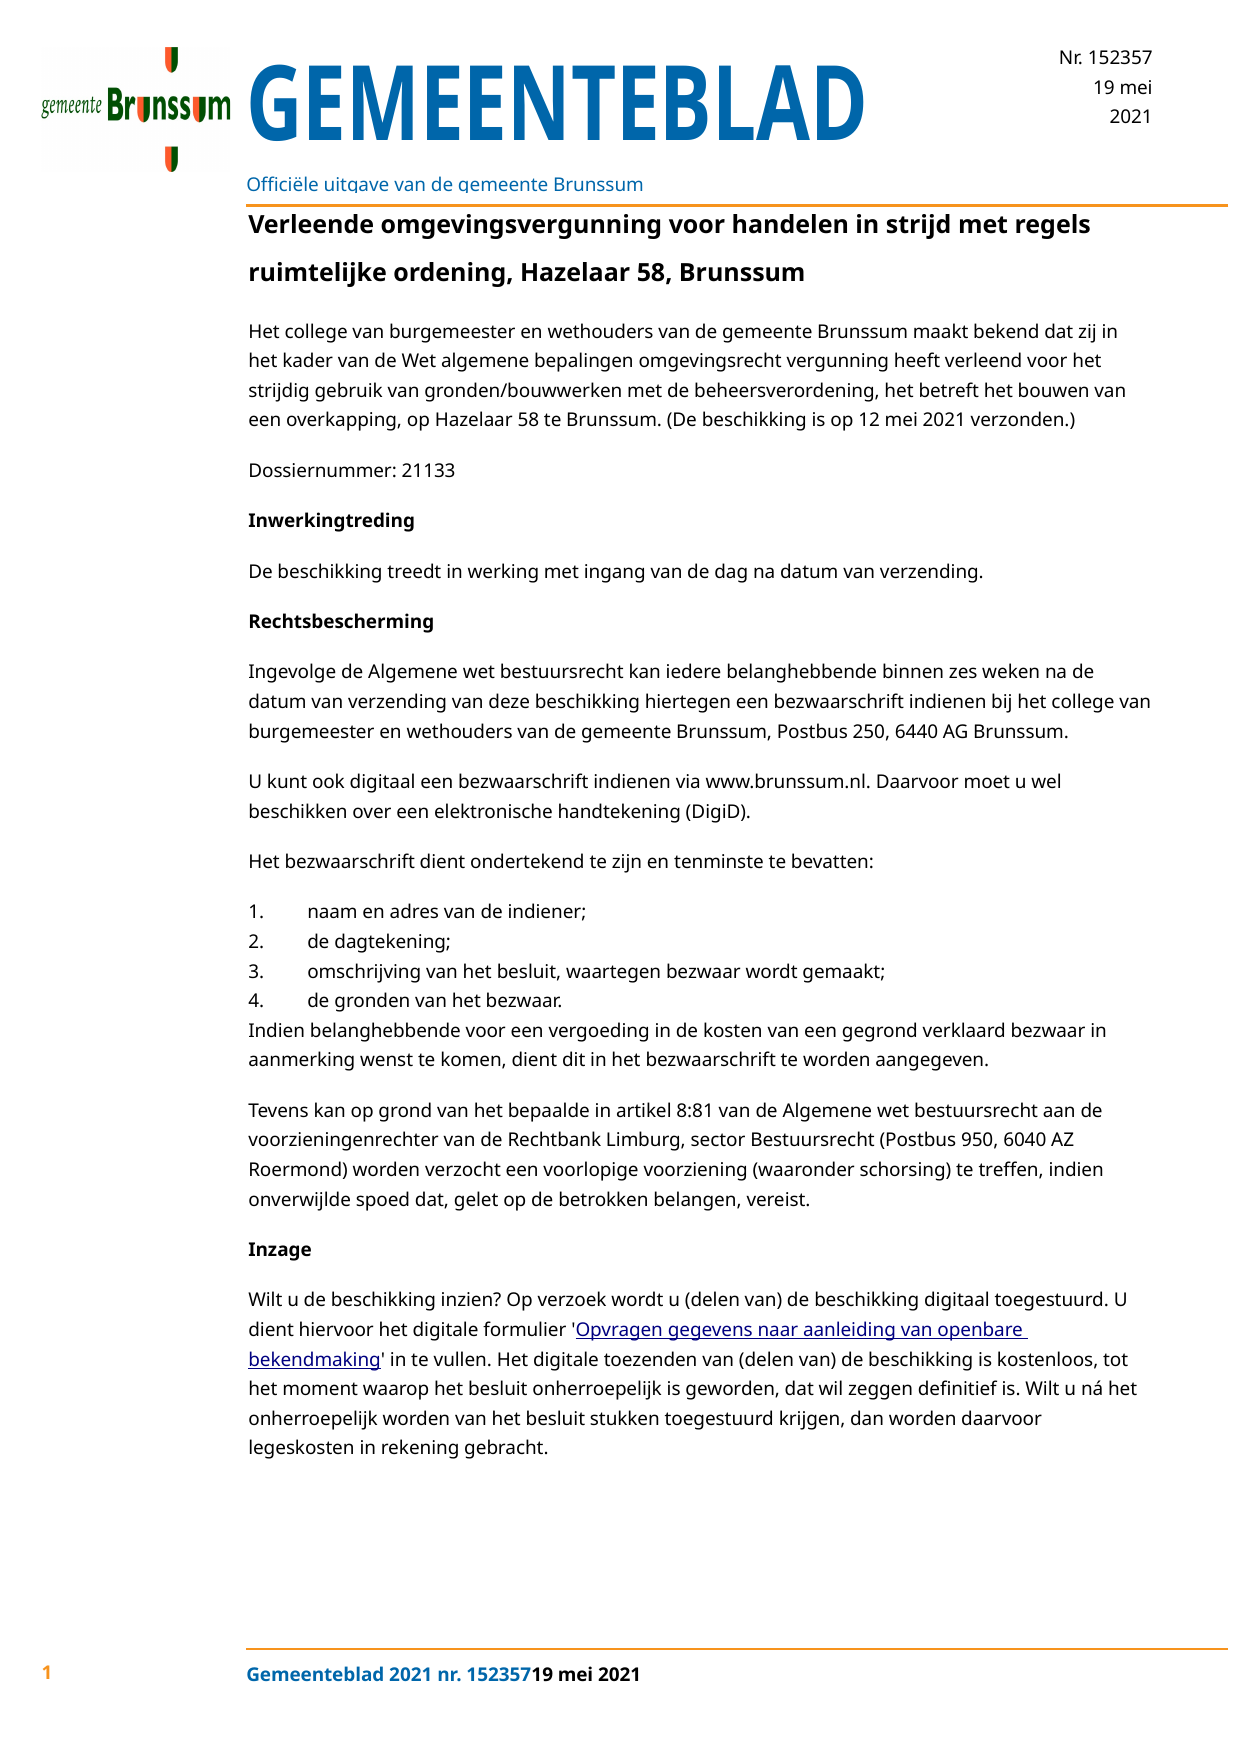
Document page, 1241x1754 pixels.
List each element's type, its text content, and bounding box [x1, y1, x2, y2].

text De beschikking treedt in werking met ingang van de dag na datum van verzending. [248, 558, 1152, 584]
text Het college van burgemeester en wethouders van de gemeente Brunssum maakt bekend dat zij in het kader van de Wet algemene bepalingen omgevingsrecht vergunning heeft verleend voor het strijdig gebruik van gronden/bouwwerken met de beheersverordening, het betreft het bouwen van een overkapping, op Hazelaar 58 te Brunssum. (De beschikking is op 12 mei 2021 verzonden.) [248, 318, 1152, 432]
text Indien belanghebbende voor een vergoeding in de kosten van een gegrond verklaard bezwaar in aanmerking wenst te komen, dient dit in het bezwaarschrift te worden aangegeven. [248, 1017, 1152, 1072]
list omschrijving van het besluit, waartegen bezwaar wordt gemaakt; [248, 958, 1152, 984]
text Wilt u de beschikking inzien? Op verzoek wordt u (delen van) de beschikking digitaal toegestuurd. U dient hiervoor het digitale formulier 'Opvragen gegevens naar aanleiding van openbare bekendmaking' in te vullen. Het digitale toezenden van (delen van) de beschikking is kostenloos, tot het moment waarop het besluit onherroepelijk is geworden, dat wil zeggen definitief is. Wilt u ná het onherroepelijk worden van het besluit stukken toegestuurd krijgen, dan worden daarvoor legeskosten in rekening gebracht. [248, 1287, 1152, 1460]
text Tevens kan op grond van het bepaalde in artikel 8:81 van de Algemene wet bestuursrecht aan de voorzieningenrechter van de Rechtbank Limburg, sector Bestuursrecht (Postbus 950, 6040 AZ Roermond) worden verzocht een voorlopige voorziening (waaronder schorsing) te treffen, indien onverwijlde spoed dat, gelet op de betrokken belangen, vereist. [248, 1097, 1152, 1212]
picture [41, 47, 231, 172]
text Verleende omgevingsvergunning voor handelen in strijd met regels ruimtelijke ordening, Hazelaar 58, Brunssum [248, 207, 1152, 288]
text Inzage [248, 1236, 1152, 1262]
text Inwerkingtreding [248, 507, 1152, 533]
list naam en adres van de indiener; [248, 899, 1152, 924]
text Rechtsbescherming [248, 608, 1152, 634]
list de gronden van het bezwaar. [248, 987, 1152, 1013]
list de dagtekening; [248, 928, 1152, 954]
text U kunt ook digitaal een bezwaarschrift indienen via www.brunssum.nl. Daarvoor moet u wel beschikken over een elektronische handtekening (DigiD). [248, 768, 1152, 824]
text Ingevolge de Algemene wet bestuursrecht kan iedere belanghebbende binnen zes weken na de datum van verzending van deze beschikking hiertegen een bezwaarschrift indienen bij het college van burgemeester en wethouders van de gemeente Brunssum, Postbus 250, 6440 AG Brunssum. [248, 659, 1152, 744]
text Het bezwaarschrift dient ondertekend te zijn en tenminste te bevatten: [248, 848, 1152, 874]
text Dossiernummer: 21133 [248, 457, 1152, 483]
